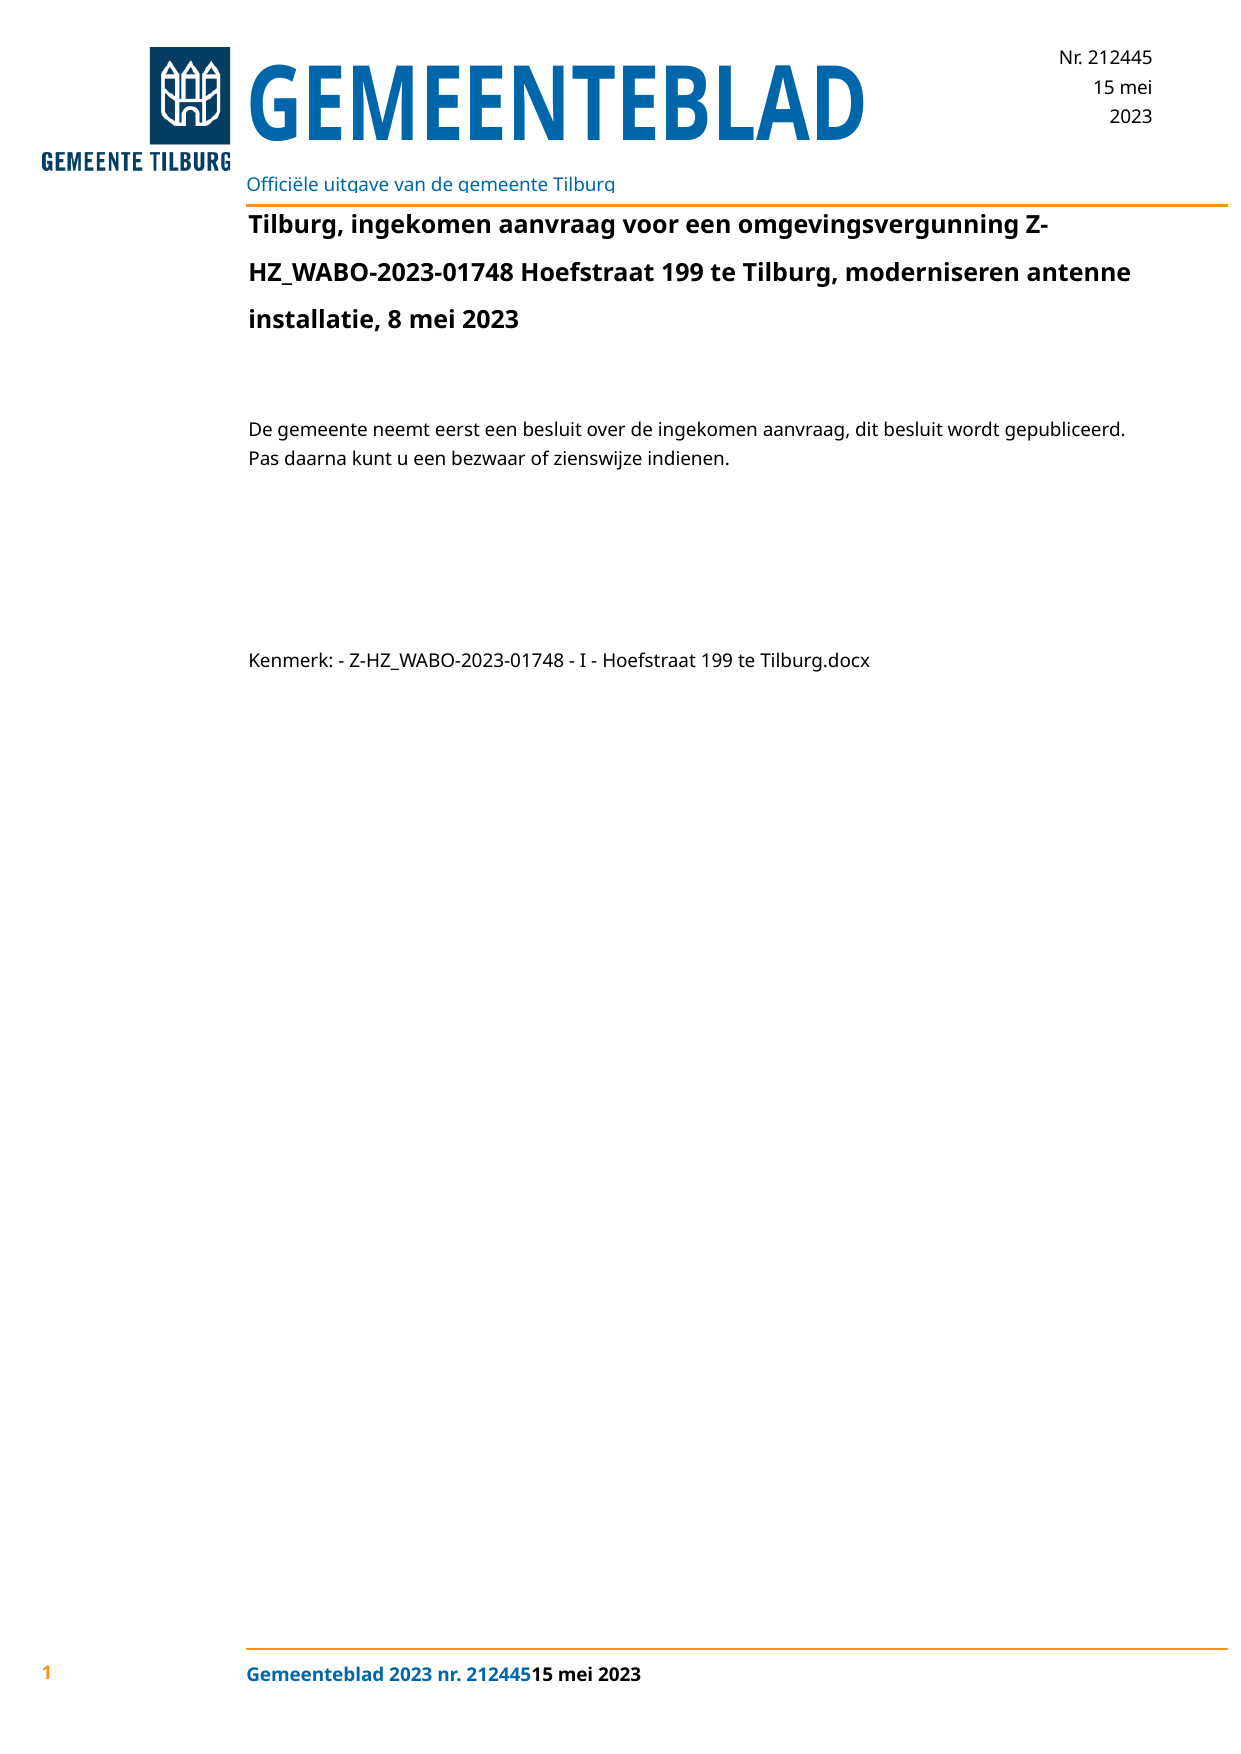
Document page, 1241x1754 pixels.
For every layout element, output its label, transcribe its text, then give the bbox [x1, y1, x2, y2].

picture [41, 47, 231, 172]
text Kenmerk: - Z-HZ_WABO-2023-01748 - I - Hoefstraat 199 te Tilburg.docx [248, 647, 1152, 673]
text Tilburg, ingekomen aanvraag voor een omgevingsvergunning Z-HZ_WABO-2023-01748 Hoefstraat 199 te Tilburg, moderniseren antenne installatie, 8 mei 2023 [248, 207, 1152, 336]
text De gemeente neemt eerst een besluit over de ingekomen aanvraag, dit besluit wordt gepubliceerd. Pas daarna kunt u een bezwaar of zienswijze indienen. [248, 416, 1152, 471]
